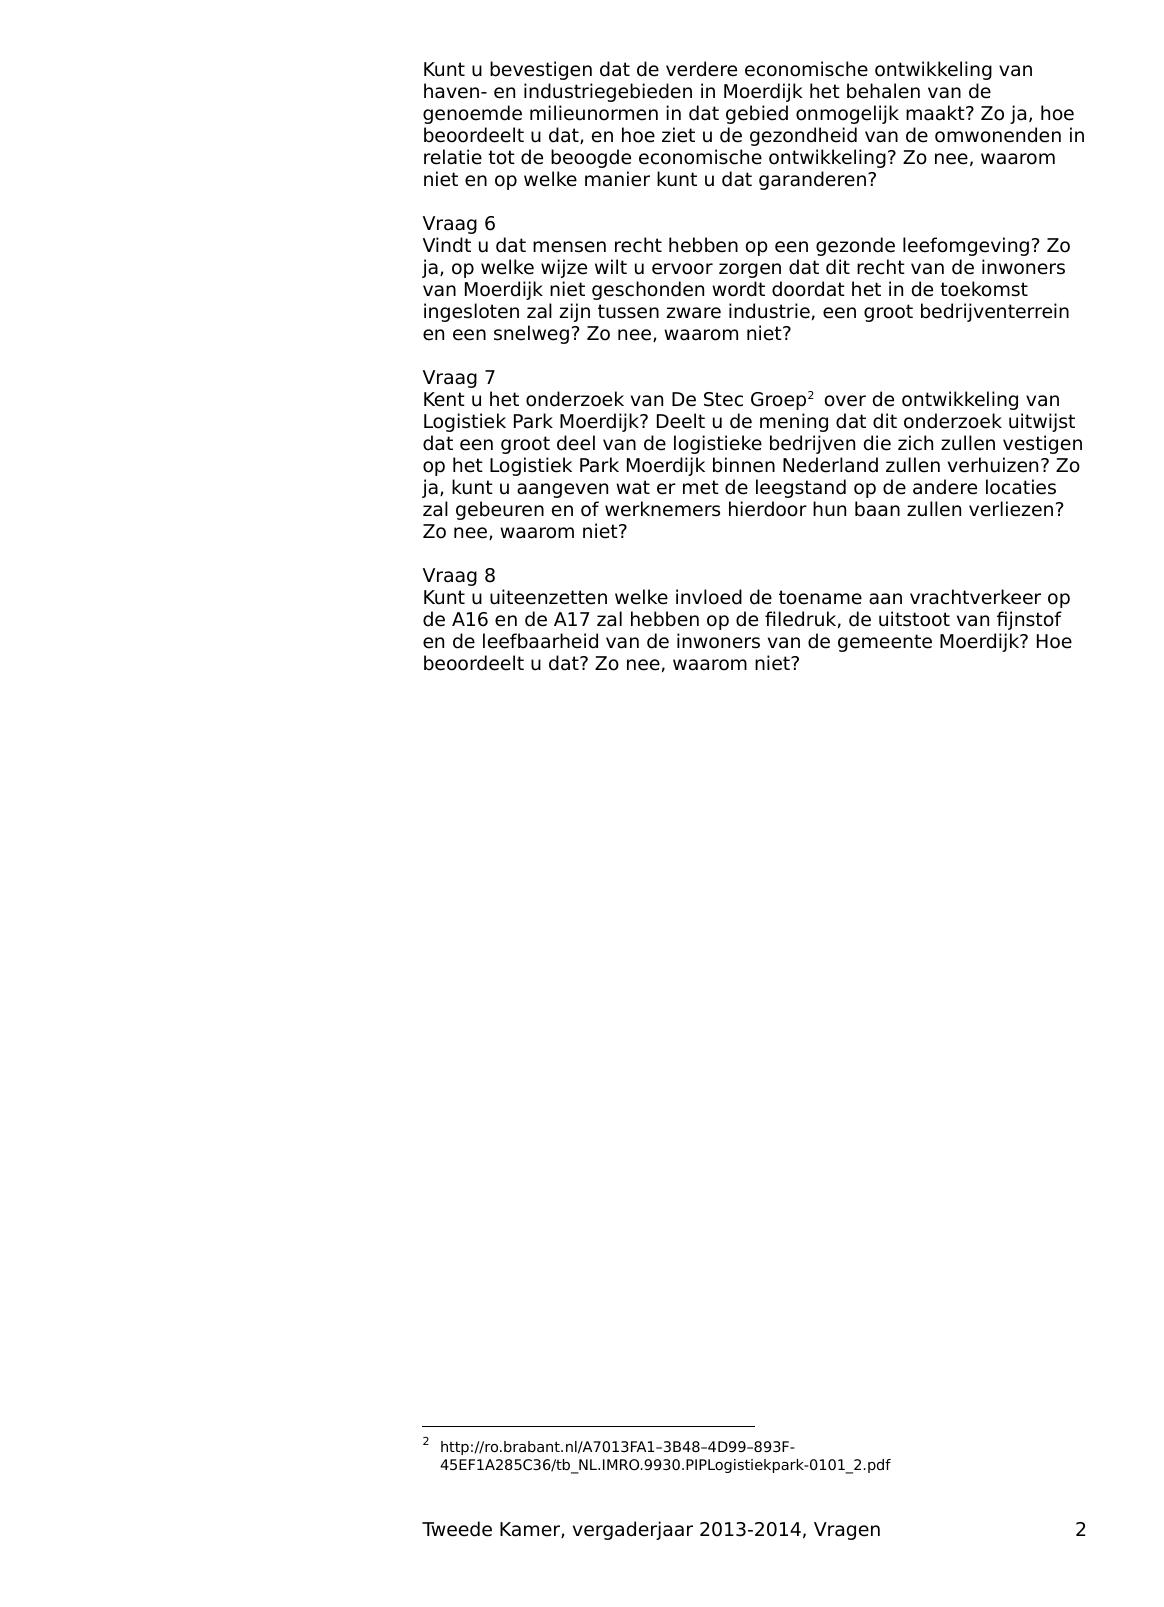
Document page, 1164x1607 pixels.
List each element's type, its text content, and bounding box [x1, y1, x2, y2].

text Vraag 7 [422, 367, 1087, 389]
text Kunt u bevestigen dat de verdere economische ontwikkeling van haven- en industriegebieden in Moerdijk het behalen van de genoemde milieunormen in dat gebied onmogelijk maakt? Zo ja, hoe beoordeelt u dat, en hoe ziet u de gezondheid van de omwonenden in relatie tot de beoogde economische ontwikkeling? Zo nee, waarom niet en op welke manier kunt u dat garanderen? [422, 59, 1087, 191]
text http://ro.brabant.nl/A7013FA1–3B48–4D99–893F- 45EF1A285C36/tb_NL.IMRO.9930.PIPLogistiekpark-0101_2.pdf [422, 1435, 1087, 1474]
text Vindt u dat mensen recht hebben op een gezonde leefomgeving? Zo ja, op welke wijze wilt u ervoor zorgen dat dit recht van de inwoners van Moerdijk niet geschonden wordt doordat het in de toekomst ingesloten zal zijn tussen zware industrie, een groot bedrijventerrein en een snelweg? Zo nee, waarom niet? [422, 235, 1087, 345]
text Vraag 8 [422, 565, 1087, 587]
text Kent u het onderzoek van De Stec Groep over de ontwikkeling van Logistiek Park Moerdijk? Deelt u de mening dat dit onderzoek uitwijst dat een groot deel van de logistieke bedrijven die zich zullen vestigen op het Logistiek Park Moerdijk binnen Nederland zullen verhuizen? Zo ja, kunt u aangeven wat er met de leegstand op de andere locaties zal gebeuren en of werknemers hierdoor hun baan zullen verliezen? Zo nee, waarom niet? [422, 389, 1087, 543]
text Vraag 6 [422, 213, 1087, 235]
text Kunt u uiteenzetten welke invloed de toename aan vrachtverkeer op de A16 en de A17 zal hebben op de filedruk, de uitstoot van fijnstof en de leefbaarheid van de inwoners van de gemeente Moerdijk? Hoe beoordeelt u dat? Zo nee, waarom niet? [422, 587, 1087, 675]
